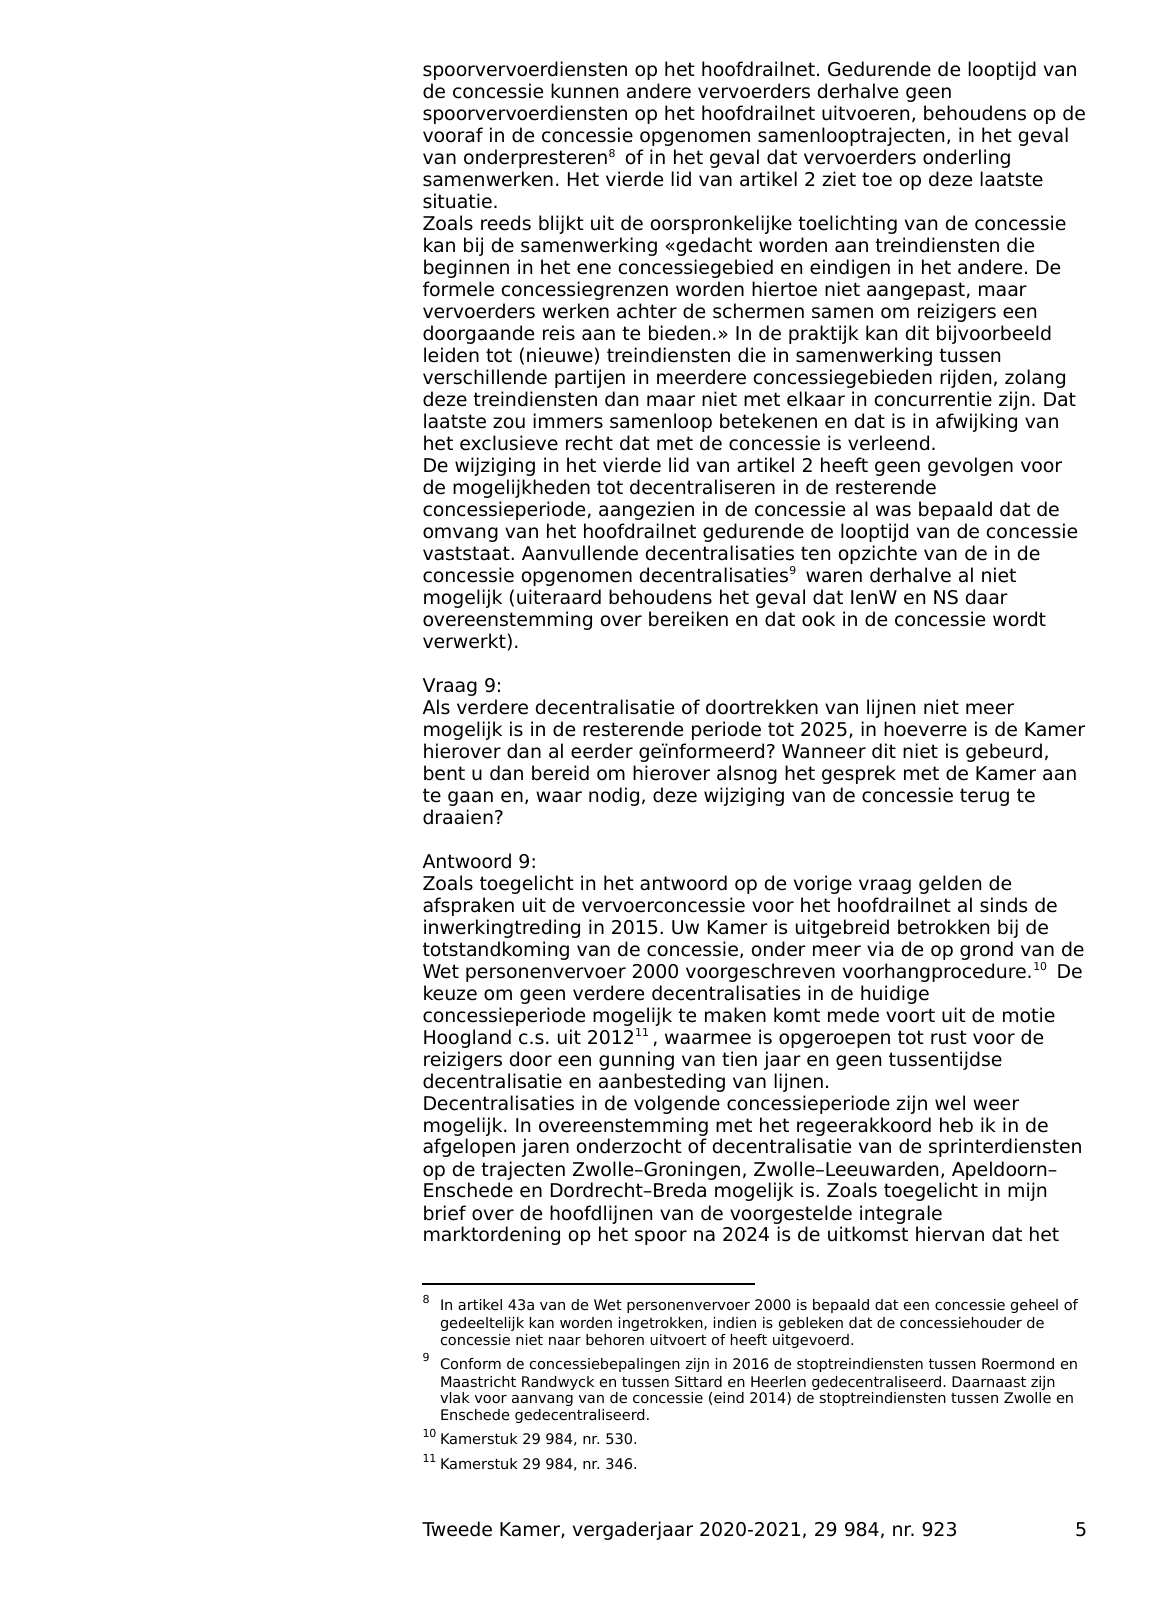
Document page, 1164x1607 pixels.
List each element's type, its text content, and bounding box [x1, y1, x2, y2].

text De wijziging in het vierde lid van artikel 2 heeft geen gevolgen voor de mogelijkheden tot decentraliseren in de resterende concessieperiode, aangezien in de concessie al was bepaald dat de omvang van het hoofdrailnet gedurende de looptijd van de concessie vaststaat. Aanvullende decentralisaties ten opzichte van de in de concessie opgenomen decentralisaties waren derhalve al niet mogelijk (uiteraard behoudens het geval dat IenW en NS daar overeenstemming over bereiken en dat ook in de concessie wordt verwerkt). [422, 455, 1087, 652]
text Kamerstuk 29 984, nr. 530. [422, 1427, 1087, 1449]
text In artikel 43a van de Wet personenvervoer 2000 is bepaald dat een concessie geheel of gedeeltelijk kan worden ingetrokken, indien is gebleken dat de concessiehouder de concessie niet naar behoren uitvoert of heeft uitgevoerd. [422, 1293, 1087, 1349]
text Zoals reeds blijkt uit de oorspronkelijke toelichting van de concessie kan bij de samenwerking «gedacht worden aan treindiensten die beginnen in het ene concessiegebied en eindigen in het andere. De formele concessiegrenzen worden hiertoe niet aangepast, maar vervoerders werken achter de schermen samen om reizigers een doorgaande reis aan te bieden.» In de praktijk kan dit bijvoorbeeld leiden tot (nieuwe) treindiensten die in samenwerking tussen verschillende partijen in meerdere concessiegebieden rijden, zolang deze treindiensten dan maar niet met elkaar in concurrentie zijn. Dat laatste zou immers samenloop betekenen en dat is in afwijking van het exclusieve recht dat met de concessie is verleend. [422, 213, 1087, 455]
text Als verdere decentralisatie of doortrekken van lijnen niet meer mogelijk is in de resterende periode tot 2025, in hoeverre is de Kamer hierover dan al eerder geïnformeerd? Wanneer dit niet is gebeurd, bent u dan bereid om hierover alsnog het gesprek met de Kamer aan te gaan en, waar nodig, deze wijziging van de concessie terug te draaien? [422, 697, 1087, 828]
text Kamerstuk 29 984, nr. 346. [422, 1452, 1087, 1474]
text Vraag 9: [422, 675, 1087, 697]
text Zoals toegelicht in het antwoord op de vorige vraag gelden de afspraken uit de vervoerconcessie voor het hoofdrailnet al sinds de inwerkingtreding in 2015. Uw Kamer is uitgebreid betrokken bij de totstandkoming van de concessie, onder meer via de op grond van de Wet personenvervoer 2000 voorgeschreven voorhangprocedure. De keuze om geen verdere decentralisaties in de huidige concessieperiode mogelijk te maken komt mede voort uit de motie Hoogland c.s. uit 2012, waarmee is opgeroepen tot rust voor de reizigers door een gunning van tien jaar en geen tussentijdse decentralisatie en aanbesteding van lijnen. [422, 873, 1087, 1092]
text spoorvervoerdiensten op het hoofdrailnet. Gedurende de looptijd van de concessie kunnen andere vervoerders derhalve geen spoorvervoerdiensten op het hoofdrailnet uitvoeren, behoudens op de vooraf in de concessie opgenomen samenlooptrajecten, in het geval van onderpresteren of in het geval dat vervoerders onderling samenwerken. Het vierde lid van artikel 2 ziet toe op deze laatste situatie. [422, 59, 1087, 213]
text Decentralisaties in de volgende concessieperiode zijn wel weer mogelijk. In overeenstemming met het regeerakkoord heb ik in de afgelopen jaren onderzocht of decentralisatie van de sprinterdiensten op de trajecten Zwolle–Groningen, Zwolle–Leeuwarden, Apeldoorn–Enschede en Dordrecht–Breda mogelijk is. Zoals toegelicht in mijn brief over de hoofdlijnen van de voorgestelde integrale marktordening op het spoor na 2024 is de uitkomst hiervan dat het [422, 1092, 1087, 1246]
text Antwoord 9: [422, 851, 1087, 873]
text Conform de concessiebepalingen zijn in 2016 de stoptreindiensten tussen Roermond en Maastricht Randwyck en tussen Sittard en Heerlen gedecentraliseerd. Daarnaast zijn vlak voor aanvang van de concessie (eind 2014) de stoptreindiensten tussen Zwolle en Enschede gedecentraliseerd. [422, 1352, 1087, 1424]
